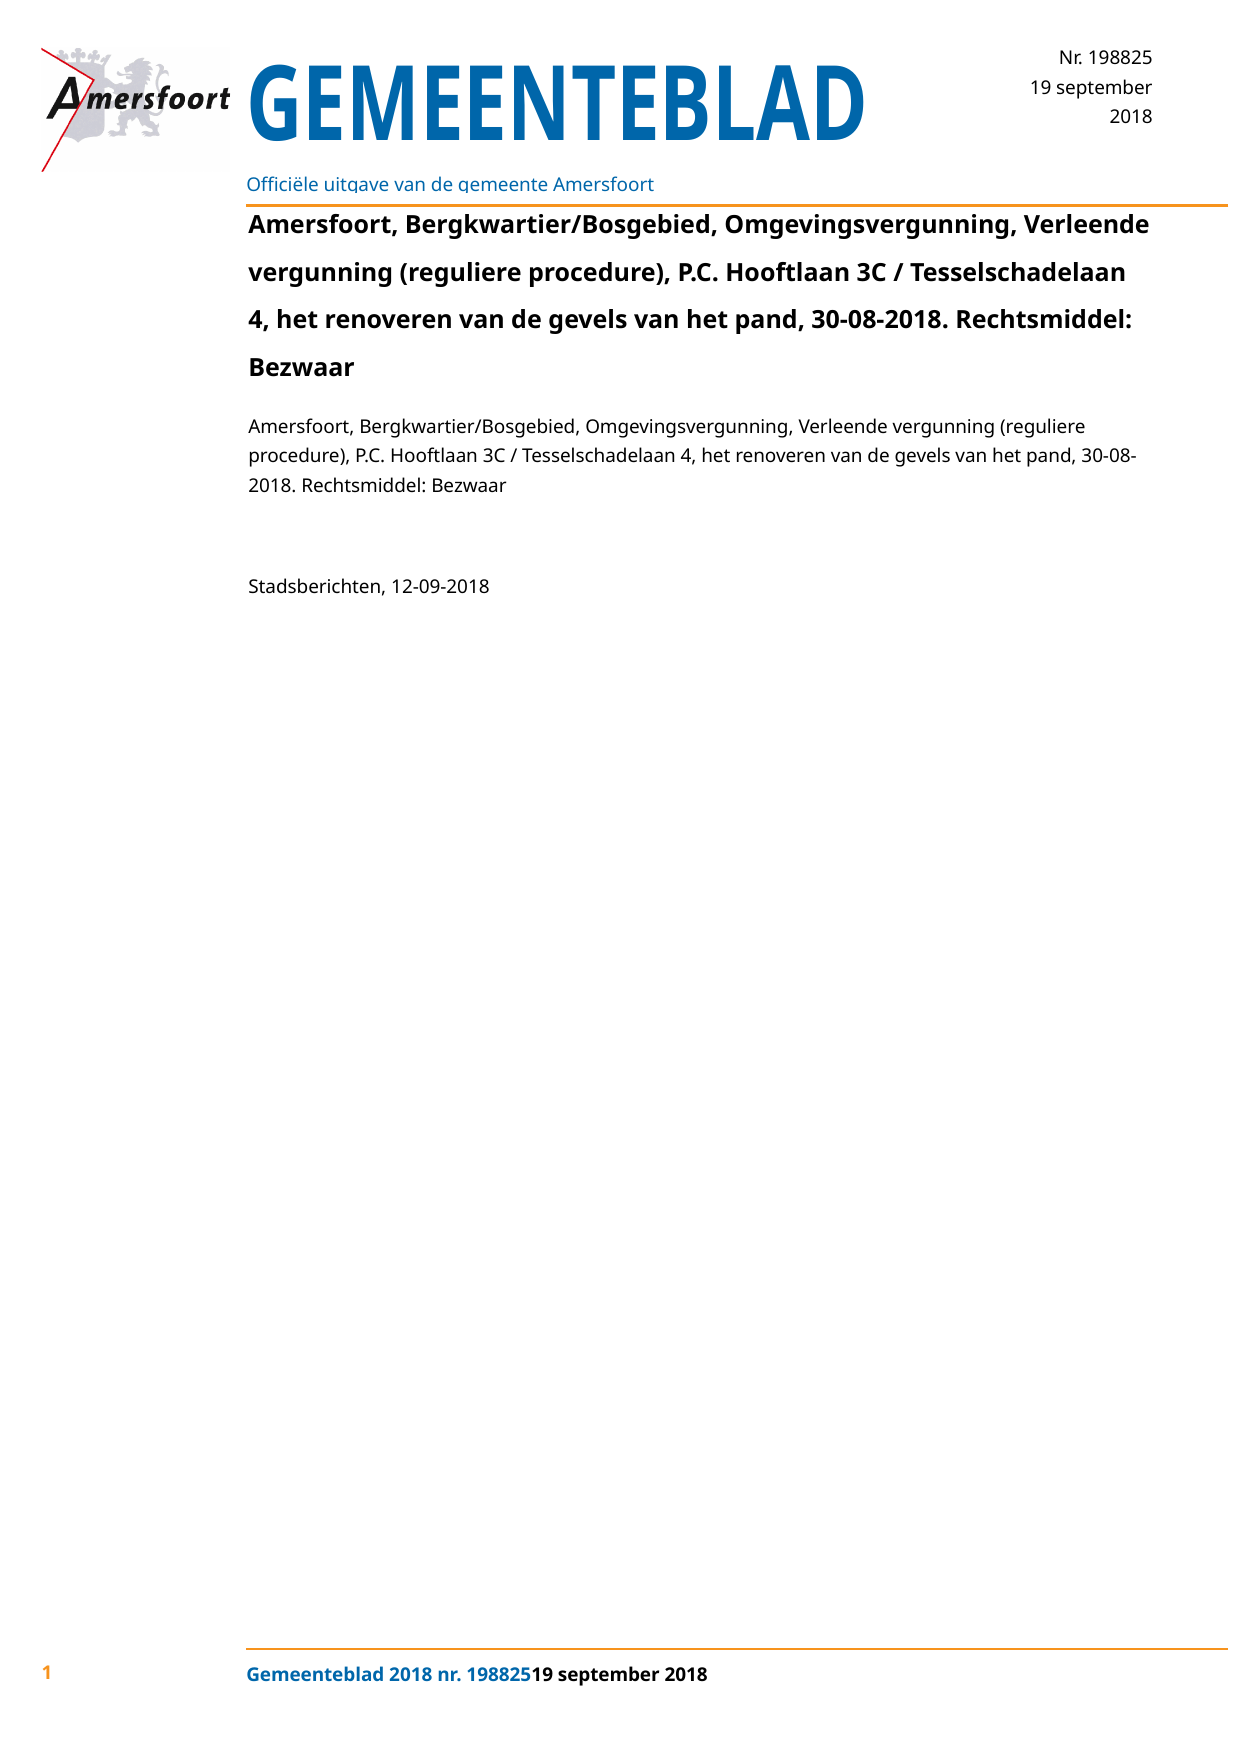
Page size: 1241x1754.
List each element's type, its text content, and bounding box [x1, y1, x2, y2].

text Amersfoort, Bergkwartier/Bosgebied, Omgevingsvergunning, Verleende vergunning (reguliere procedure), P.C. Hooftlaan 3C / Tesselschadelaan 4, het renoveren van de gevels van het pand, 30-08-2018. Rechtsmiddel: Bezwaar [248, 207, 1152, 384]
picture [41, 47, 231, 172]
text Amersfoort, Bergkwartier/Bosgebied, Omgevingsvergunning, Verleende vergunning (reguliere procedure), P.C. Hooftlaan 3C / Tesselschadelaan 4, het renoveren van de gevels van het pand, 30-08-2018. Rechtsmiddel: Bezwaar [248, 413, 1152, 498]
text Stadsberichten, 12-09-2018 [248, 573, 1152, 599]
